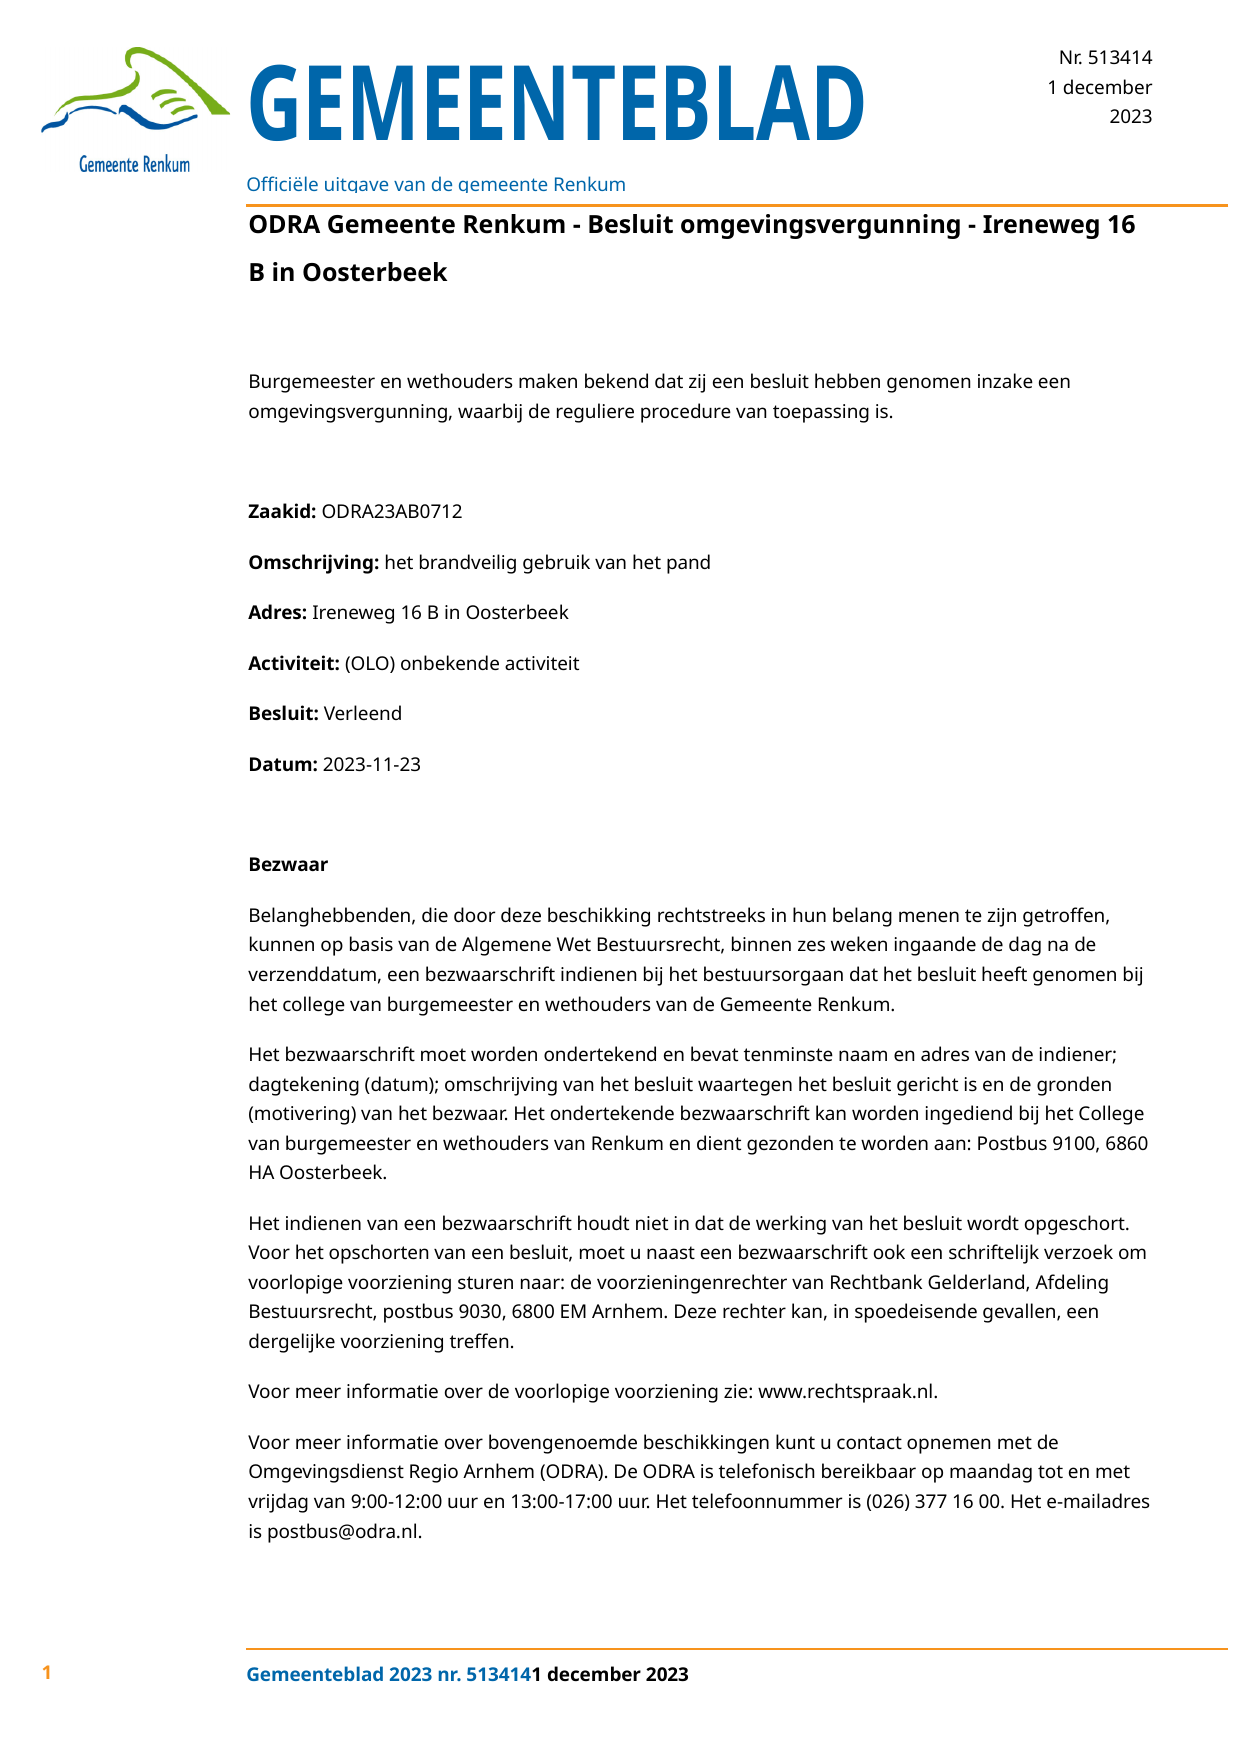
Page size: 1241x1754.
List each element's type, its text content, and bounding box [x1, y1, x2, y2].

text Belanghebbenden, die door deze beschikking rechtstreeks in hun belang menen te zijn getroffen, kunnen op basis van de Algemene Wet Bestuursrecht, binnen zes weken ingaande de dag na de verzenddatum, een bezwaarschrift indienen bij het bestuursorgaan dat het besluit heeft genomen bij het college van burgemeester en wethouders van de Gemeente Renkum. [248, 902, 1152, 1017]
text Datum: 2023-11-23 [248, 751, 1152, 777]
text Activiteit: (OLO) onbekende activiteit [248, 650, 1152, 676]
text Voor meer informatie over bovengenoemde beschikkingen kunt u contact opnemen met de Omgevingsdienst Regio Arnhem (ODRA). De ODRA is telefonisch bereikbaar op maandag tot en met vrijdag van 9:00-12:00 uur en 13:00-17:00 uur. Het telefoonnummer is (026) 377 16 00. Het e-mailadres is postbus@odra.nl. [248, 1429, 1152, 1544]
text Voor meer informatie over de voorlopige voorziening zie: www.rechtspraak.nl. [248, 1379, 1152, 1404]
text Het bezwaarschrift moet worden ondertekend en bevat tenminste naam en adres van de indiener; dagtekening (datum); omschrijving van het besluit waartegen het besluit gericht is en de gronden (motivering) van het bezwaar. Het ondertekende bezwaarschrift kan worden ingediend bij het College van burgemeester en wethouders van Renkum en dient gezonden te worden aan: Postbus 9100, 6860 HA Oosterbeek. [248, 1041, 1152, 1185]
text Burgemeester en wethouders maken bekend dat zij een besluit hebben genomen inzake een omgevingsvergunning, waarbij de reguliere procedure van toepassing is. [248, 368, 1152, 424]
text Het indienen van een bezwaarschrift houdt niet in dat de werking van het besluit wordt opgeschort. Voor het opschorten van een besluit, moet u naast een bezwaarschrift ook een schriftelijk verzoek om voorlopige voorziening sturen naar: de voorzieningenrechter van Rechtbank Gelderland, Afdeling Bestuursrecht, postbus 9030, 6800 EM Arnhem. Deze rechter kan, in spoedeisende gevallen, een dergelijke voorziening treffen. [248, 1210, 1152, 1354]
text Zaakid: ODRA23AB0712 [248, 499, 1152, 524]
text Besluit: Verleend [248, 700, 1152, 726]
text Omschrijving: het brandveilig gebruik van het pand [248, 549, 1152, 575]
picture [41, 47, 231, 172]
text Adres: Ireneweg 16 B in Oosterbeek [248, 599, 1152, 625]
text ODRA Gemeente Renkum - Besluit omgevingsvergunning - Ireneweg 16 B in Oosterbeek [248, 207, 1152, 288]
text Bezwaar [248, 852, 1152, 877]
